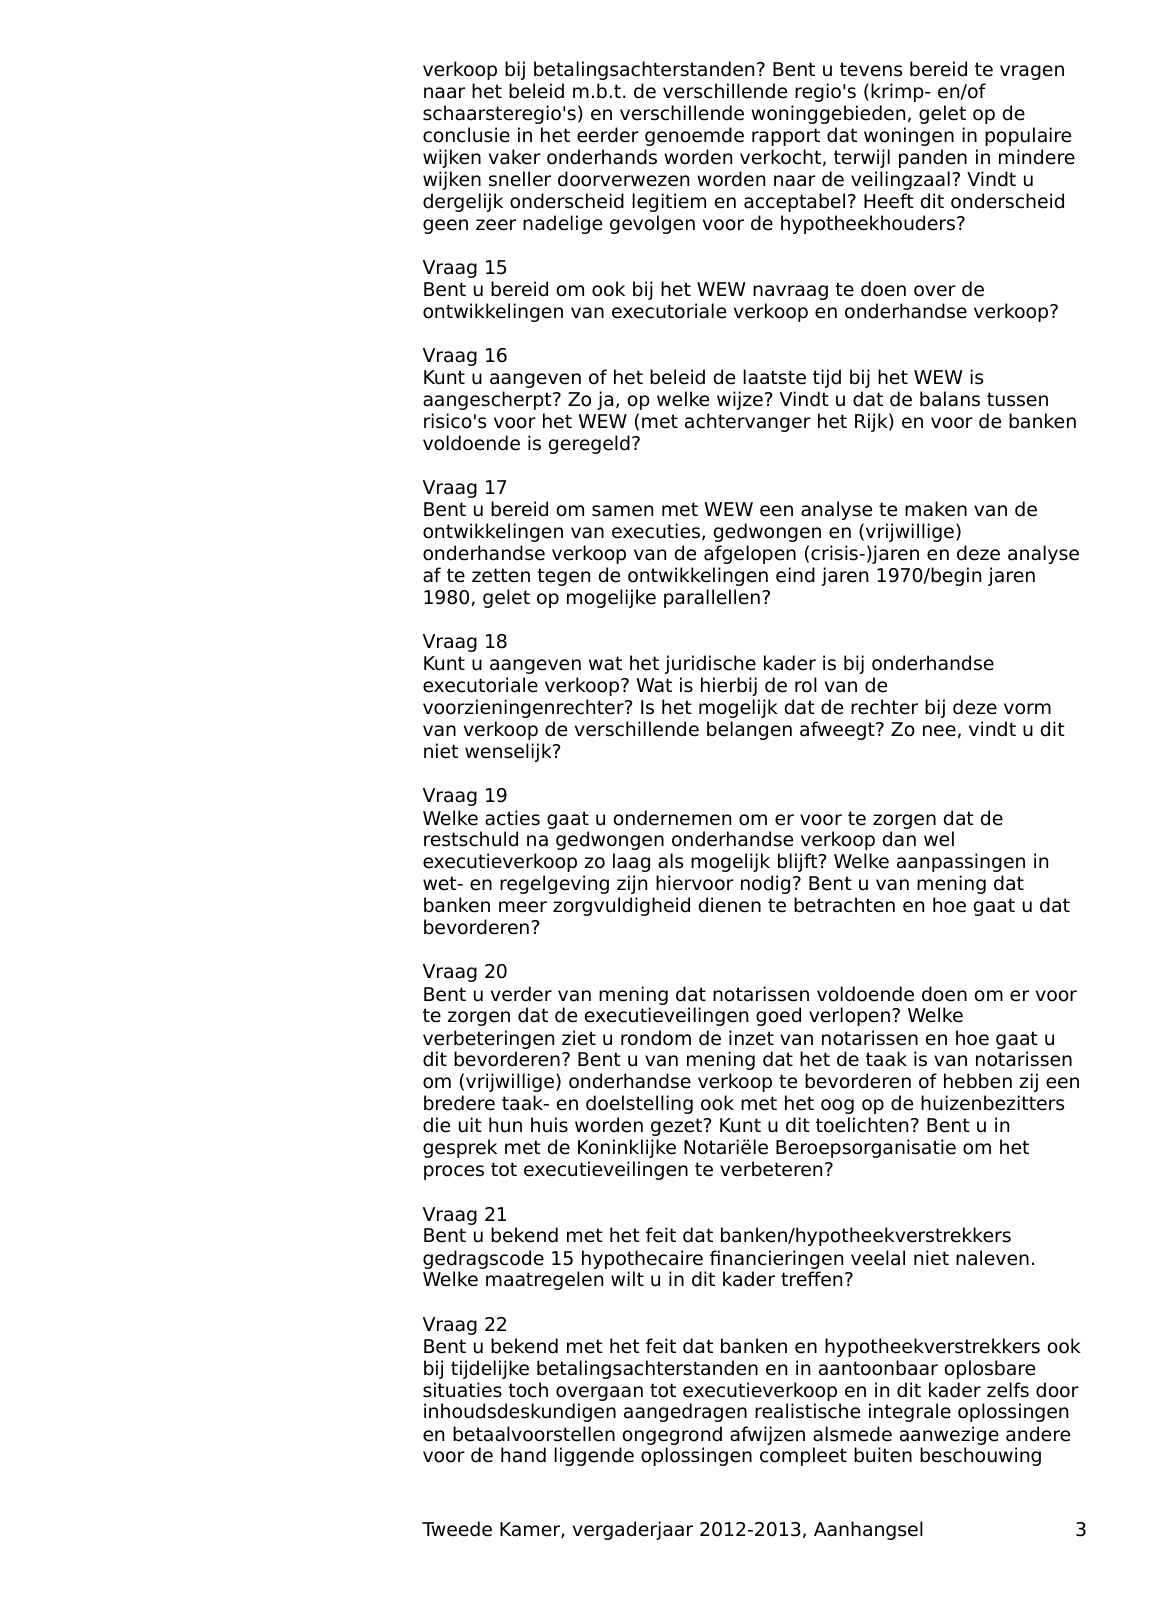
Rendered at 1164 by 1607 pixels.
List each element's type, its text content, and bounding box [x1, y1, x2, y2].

text Vraag 21 [422, 1203, 1087, 1225]
text Bent u bekend met het feit dat banken/hypotheekverstrekkers gedragscode 15 hypothecaire financieringen veelal niet naleven. Welke maatregelen wilt u in dit kader treffen? [422, 1225, 1087, 1291]
text Bent u verder van mening dat notarissen voldoende doen om er voor te zorgen dat de executieveilingen goed verlopen? Welke verbeteringen ziet u rondom de inzet van notarissen en hoe gaat u dit bevorderen? Bent u van mening dat het de taak is van notarissen om (vrijwillige) onderhandse verkoop te bevorderen of hebben zij een bredere taak- en doelstelling ook met het oog op de huizenbezitters die uit hun huis worden gezet? Kunt u dit toelichten? Bent u in gesprek met de Koninklijke Notariële Beroepsorganisatie om het proces tot executieveilingen te verbeteren? [422, 983, 1087, 1181]
text Vraag 18 [422, 631, 1087, 653]
text Bent u bereid om ook bij het WEW navraag te doen over de ontwikkelingen van executoriale verkoop en onderhandse verkoop? [422, 279, 1087, 323]
text Vraag 17 [422, 477, 1087, 499]
text Vraag 16 [422, 345, 1087, 367]
text Vraag 15 [422, 257, 1087, 279]
text Vraag 22 [422, 1313, 1087, 1336]
text Vraag 20 [422, 961, 1087, 983]
text Kunt u aangeven of het beleid de laatste tijd bij het WEW is aangescherpt? Zo ja, op welke wijze? Vindt u dat de balans tussen risico's voor het WEW (met achtervanger het Rijk) en voor de banken voldoende is geregeld? [422, 367, 1087, 455]
text Welke acties gaat u ondernemen om er voor te zorgen dat de restschuld na gedwongen onderhandse verkoop dan wel executieverkoop zo laag als mogelijk blijft? Welke aanpassingen in wet- en regelgeving zijn hiervoor nodig? Bent u van mening dat banken meer zorgvuldigheid dienen te betrachten en hoe gaat u dat bevorderen? [422, 807, 1087, 939]
text Vraag 19 [422, 785, 1087, 807]
text Kunt u aangeven wat het juridische kader is bij onderhandse executoriale verkoop? Wat is hierbij de rol van de voorzieningenrechter? Is het mogelijk dat de rechter bij deze vorm van verkoop de verschillende belangen afweegt? Zo nee, vindt u dit niet wenselijk? [422, 653, 1087, 763]
text verkoop bij betalingsachterstanden? Bent u tevens bereid te vragen naar het beleid m.b.t. de verschillende regio's (krimp- en/of schaarsteregio's) en verschillende woninggebieden, gelet op de conclusie in het eerder genoemde rapport dat woningen in populaire wijken vaker onderhands worden verkocht, terwijl panden in mindere wijken sneller doorverwezen worden naar de veilingzaal? Vindt u dergelijk onderscheid legitiem en acceptabel? Heeft dit onderscheid geen zeer nadelige gevolgen voor de hypotheekhouders? [422, 59, 1087, 235]
text Bent u bekend met het feit dat banken en hypotheekverstrekkers ook bij tijdelijke betalingsachterstanden en in aantoonbaar oplosbare situaties toch overgaan tot executieverkoop en in dit kader zelfs door inhoudsdeskundigen aangedragen realistische integrale oplossingen en betaalvoorstellen ongegrond afwijzen alsmede aanwezige andere voor de hand liggende oplossingen compleet buiten beschouwing [422, 1336, 1087, 1467]
text Bent u bereid om samen met WEW een analyse te maken van de ontwikkelingen van executies, gedwongen en (vrijwillige) onderhandse verkoop van de afgelopen (crisis-)jaren en deze analyse af te zetten tegen de ontwikkelingen eind jaren 1970/begin jaren 1980, gelet op mogelijke parallellen? [422, 499, 1087, 609]
